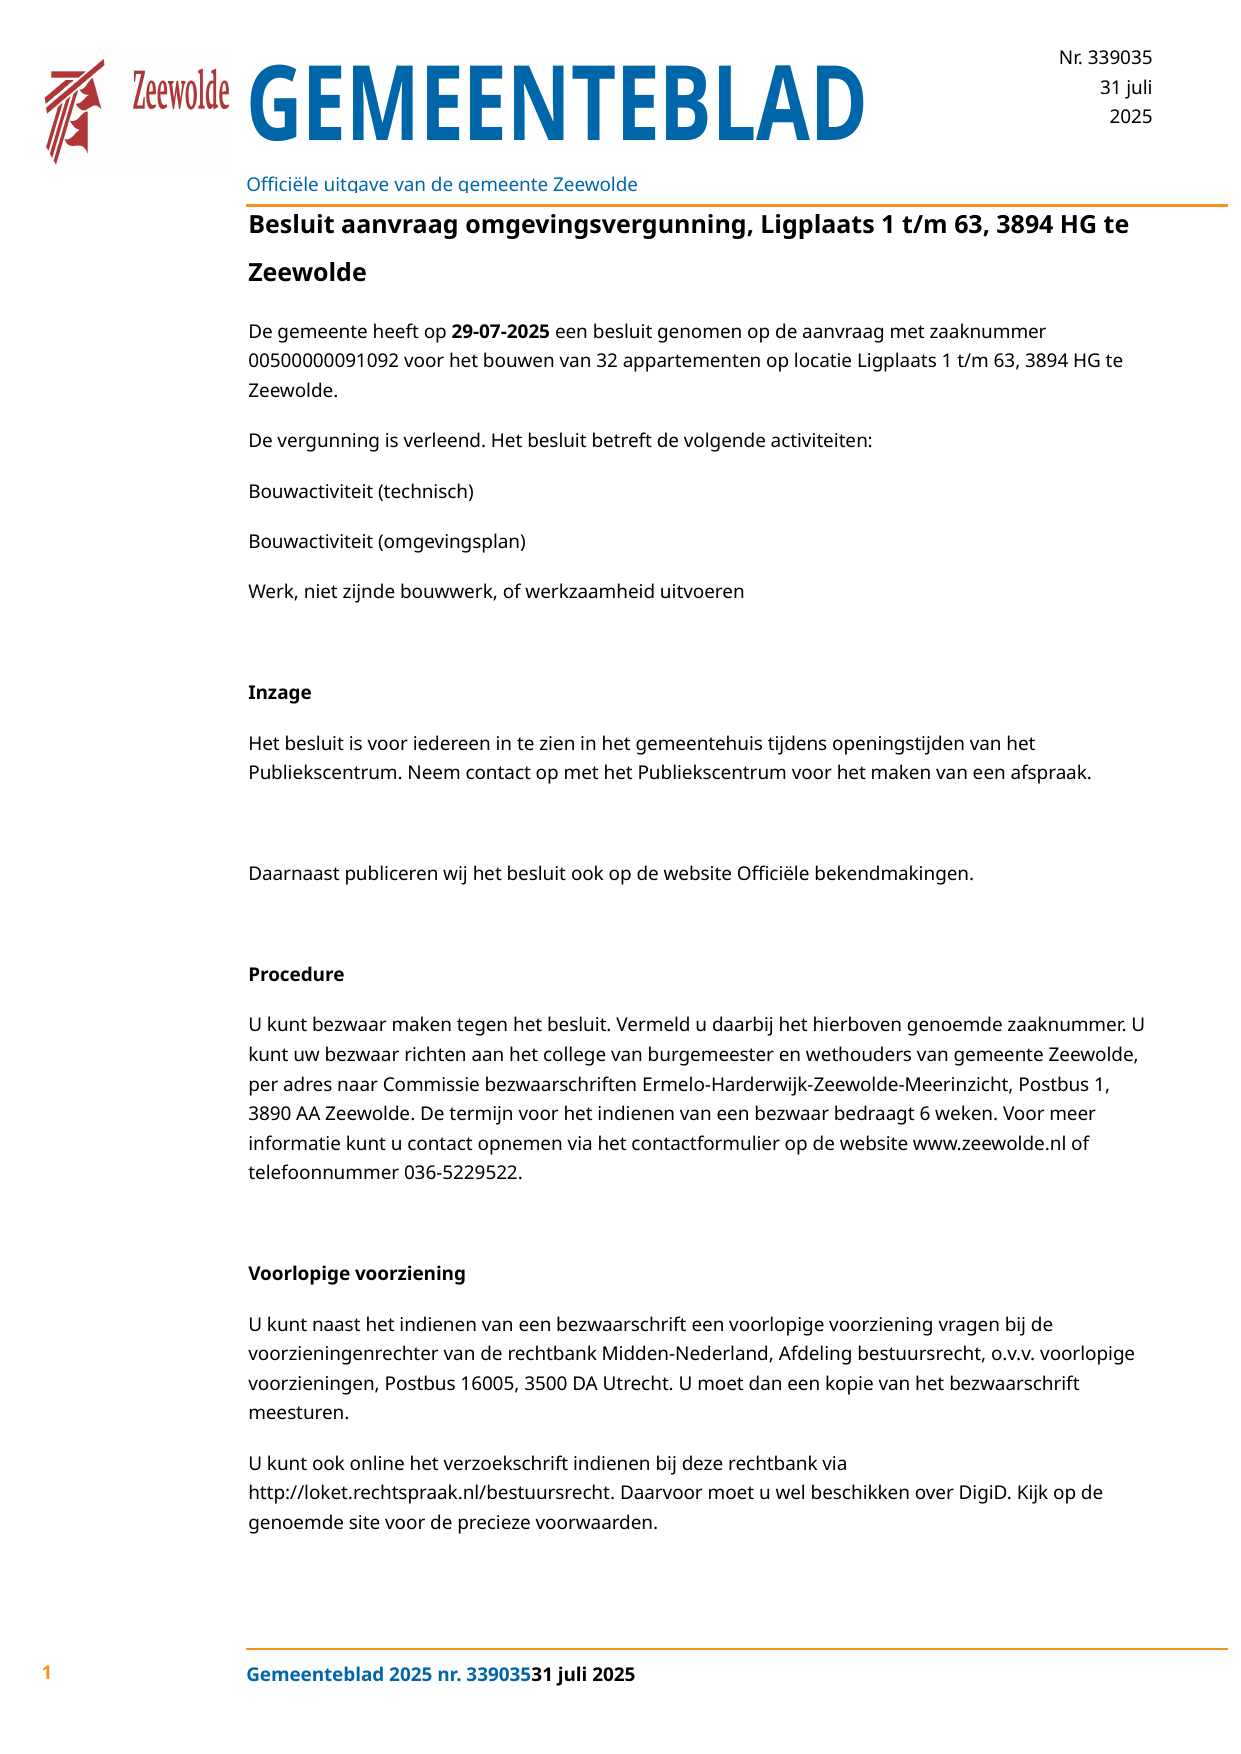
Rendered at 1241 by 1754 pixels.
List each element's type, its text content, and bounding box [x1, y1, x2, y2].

text De vergunning is verleend. Het besluit betreft de volgende activiteiten: [248, 427, 1152, 453]
text Procedure [248, 961, 1152, 987]
text U kunt naast het indienen van een bezwaarschrift een voorlopige voorziening vragen bij de voorzieningenrechter van de rechtbank Midden-Nederland, Afdeling bestuursrecht, o.v.v. voorlopige voorzieningen, Postbus 16005, 3500 DA Utrecht. U moet dan een kopie van het bezwaarschrift meesturen. [248, 1311, 1152, 1425]
text Bouwactiviteit (technisch) [248, 478, 1152, 504]
picture [41, 47, 231, 172]
text U kunt ook online het verzoekschrift indienen bij deze rechtbank via http://loket.rechtspraak.nl/bestuursrecht. Daarvoor moet u wel beschikken over DigiD. Kijk op de genoemde site voor de precieze voorwaarden. [248, 1450, 1152, 1535]
text Werk, niet zijnde bouwwerk, of werkzaamheid uitvoeren [248, 579, 1152, 604]
text Voorlopige voorziening [248, 1260, 1152, 1286]
text Daarnaast publiceren wij het besluit ook op de website Officiële bekendmakingen. [248, 860, 1152, 886]
text U kunt bezwaar maken tegen het besluit. Vermeld u daarbij het hierboven genoemde zaaknummer. U kunt uw bezwaar richten aan het college van burgemeester en wethouders van gemeente Zeewolde, per adres naar Commissie bezwaarschriften Ermelo-Harderwijk-Zeewolde-Meerinzicht, Postbus 1, 3890 AA Zeewolde. De termijn voor het indienen van een bezwaar bedraagt 6 weken. Voor meer informatie kunt u contact opnemen via het contactformulier op de website www.zeewolde.nl of telefoonnummer 036-5229522. [248, 1012, 1152, 1185]
text Inzage [248, 679, 1152, 705]
text Bouwactiviteit (omgevingsplan) [248, 528, 1152, 554]
text De gemeente heeft op 29-07-2025 een besluit genomen op de aanvraag met zaaknummer 00500000091092 voor het bouwen van 32 appartementen op locatie Ligplaats 1 t/m 63, 3894 HG te Zeewolde. [248, 318, 1152, 403]
text Besluit aanvraag omgevingsvergunning, Ligplaats 1 t/m 63, 3894 HG te Zeewolde [248, 207, 1152, 288]
text Het besluit is voor iedereen in te zien in het gemeentehuis tijdens openingstijden van het Publiekscentrum. Neem contact op met het Publiekscentrum voor het maken van een afspraak. [248, 730, 1152, 785]
